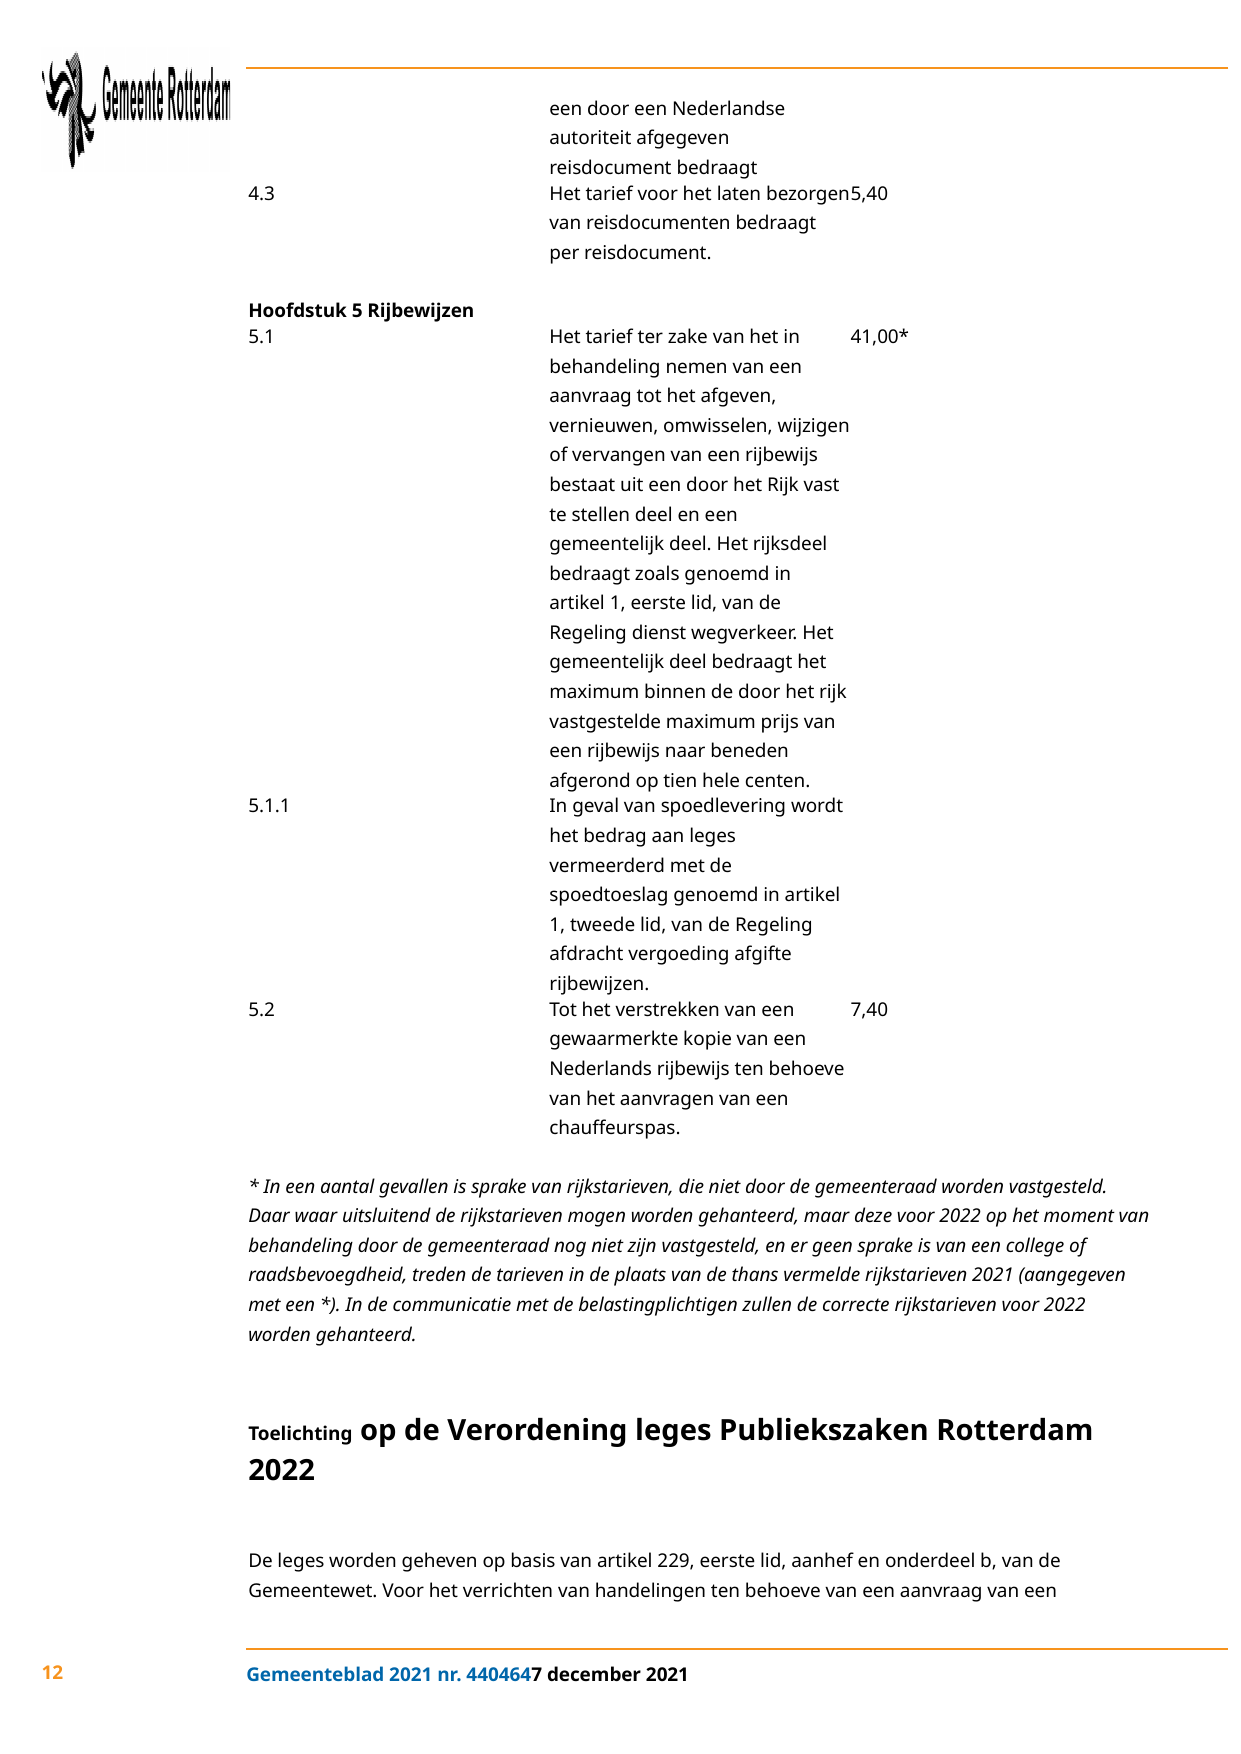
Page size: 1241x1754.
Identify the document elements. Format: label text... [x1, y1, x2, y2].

table_header Hoofdstuk 5 Rijbewijzen [248, 298, 1152, 323]
table_cell 7,40 [850, 996, 1152, 1140]
table_cell 5,40 [850, 180, 1152, 264]
table_cell 41,00* [850, 323, 1152, 793]
text De leges worden geheven op basis van artikel 229, eerste lid, aanhef en onderdeel b, van de Gemeentewet. Voor het verrichten van handelingen ten behoeve van een aanvraag van een [248, 1548, 1152, 1603]
table_cell Het tarief voor het laten bezorgen van reisdocumenten bedraagt per reisdocument. [549, 180, 850, 264]
table_cell 5.1 [248, 323, 549, 793]
table_cell [248, 95, 549, 180]
table_cell Tot het verstrekken van een gewaarmerkte kopie van een Nederlands rijbewijs ten behoeve van het aanvragen van een chauffeurspas. [549, 996, 850, 1140]
table_cell [850, 793, 1152, 996]
table_cell 5.1.1 [248, 793, 549, 996]
text Toelichting op de Verordening leges Publiekszaken Rotterdam 2022 [248, 1409, 1152, 1489]
table_cell In geval van spoedlevering wordt het bedrag aan leges vermeerderd met de spoedtoeslag genoemd in artikel 1, tweede lid, van de Regeling afdracht vergoeding afgifte rijbewijzen. [549, 793, 850, 996]
table_cell een door een Nederlandse autoriteit afgegeven reisdocument bedraagt [549, 95, 850, 180]
table_cell [850, 95, 1152, 180]
table_cell 5.2 [248, 996, 549, 1140]
table_cell 4.3 [248, 180, 549, 264]
table_cell Het tarief ter zake van het in behandeling nemen van een aanvraag tot het afgeven, vernieuwen, omwisselen, wijzigen of vervangen van een rijbewijs bestaat uit een door het Rijk vast te stellen deel en een gemeentelijk deel. Het rijksdeel bedraagt zoals genoemd in artikel 1, eerste lid, van de Regeling dienst wegverkeer. Het gemeentelijk deel bedraagt het maximum binnen de door het rijk vastgestelde maximum prijs van een rijbewijs naar beneden afgerond op tien hele centen. [549, 323, 850, 793]
text * In een aantal gevallen is sprake van rijkstarieven, die niet door de gemeenteraad worden vastgesteld. Daar waar uitsluitend de rijkstarieven mogen worden gehanteerd, maar deze voor 2022 op het moment van behandeling door de gemeenteraad nog niet zijn vastgesteld, en er geen sprake is van een college of raadsbevoegdheid, treden de tarieven in de plaats van de thans vermelde rijkstarieven 2021 (aangegeven met een *). In de communicatie met de belastingplichtigen zullen de correcte rijkstarieven voor 2022 worden gehanteerd. [248, 1173, 1152, 1346]
picture [41, 47, 231, 172]
